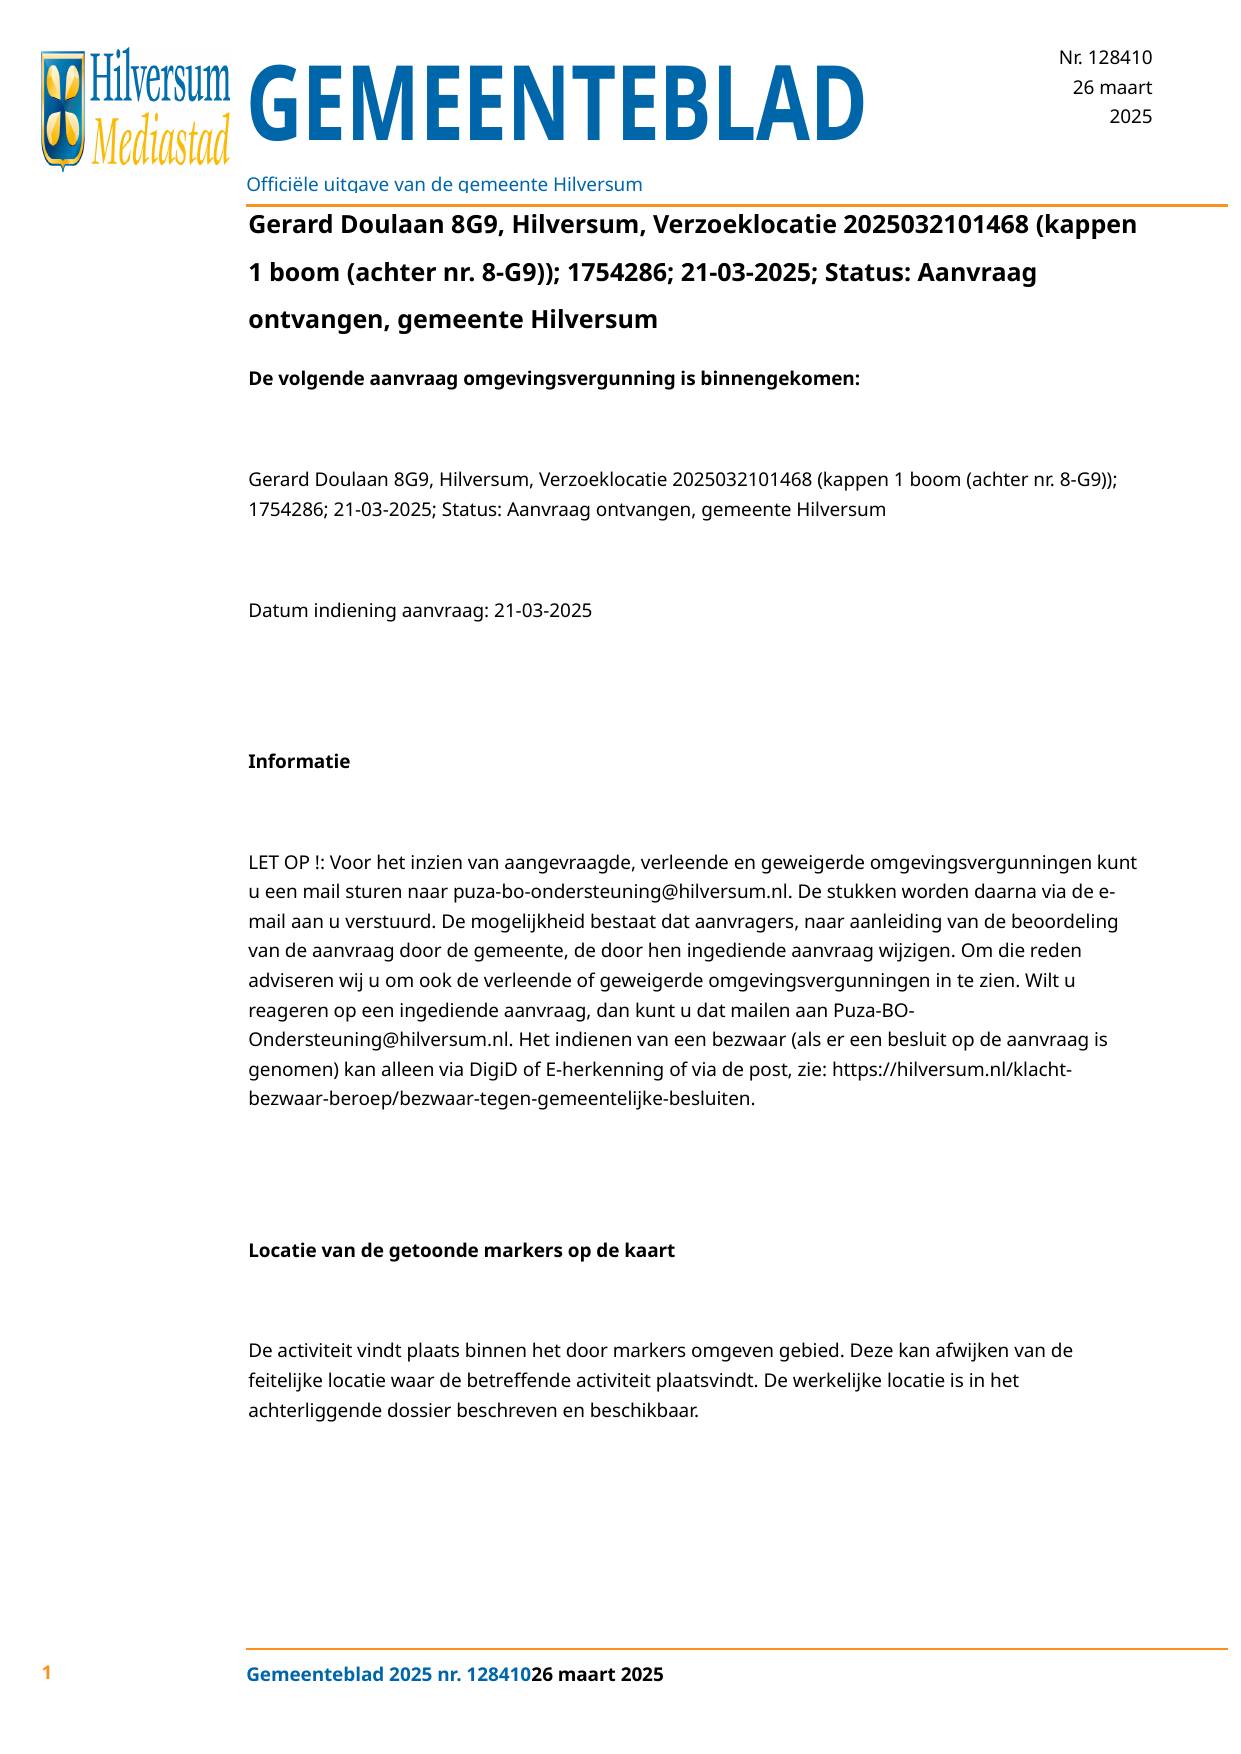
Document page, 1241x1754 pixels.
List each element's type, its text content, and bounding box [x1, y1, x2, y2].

text Informatie [248, 748, 1152, 774]
text LET OP !: Voor het inzien van aangevraagde, verleende en geweigerde omgevingsvergunningen kunt u een mail sturen naar puza-bo-ondersteuning@hilversum.nl. De stukken worden daarna via de e-mail aan u verstuurd. De mogelijkheid bestaat dat aanvragers, naar aanleiding van de beoordeling van de aanvraag door de gemeente, de door hen ingediende aanvraag wijzigen. Om die reden adviseren wij u om ook de verleende of geweigerde omgevingsvergunningen in te zien. Wilt u reageren op een ingediende aanvraag, dan kunt u dat mailen aan Puza-BO-Ondersteuning@hilversum.nl. Het indienen van een bezwaar (als er een besluit op de aanvraag is genomen) kan alleen via DigiD of E-herkenning of via de post, zie: https://hilversum.nl/klacht-bezwaar-beroep/bezwaar-tegen-gemeentelijke-besluiten. [248, 849, 1152, 1111]
text Locatie van de getoonde markers op de kaart [248, 1237, 1152, 1262]
text Datum indiening aanvraag: 21-03-2025 [248, 597, 1152, 622]
text De activiteit vindt plaats binnen het door markers omgeven gebied. Deze kan afwijken van de feitelijke locatie waar de betreffende activiteit plaatsvindt. De werkelijke locatie is in het achterliggende dossier beschreven en beschikbaar. [248, 1338, 1152, 1422]
text Gerard Doulaan 8G9, Hilversum, Verzoeklocatie 2025032101468 (kappen 1 boom (achter nr. 8-G9)); 1754286; 21-03-2025; Status: Aanvraag ontvangen, gemeente Hilversum [248, 466, 1152, 522]
text De volgende aanvraag omgevingsvergunning is binnengekomen: [248, 366, 1152, 391]
text Gerard Doulaan 8G9, Hilversum, Verzoeklocatie 2025032101468 (kappen 1 boom (achter nr. 8-G9)); 1754286; 21-03-2025; Status: Aanvraag ontvangen, gemeente Hilversum [248, 207, 1152, 336]
picture [41, 47, 231, 172]
